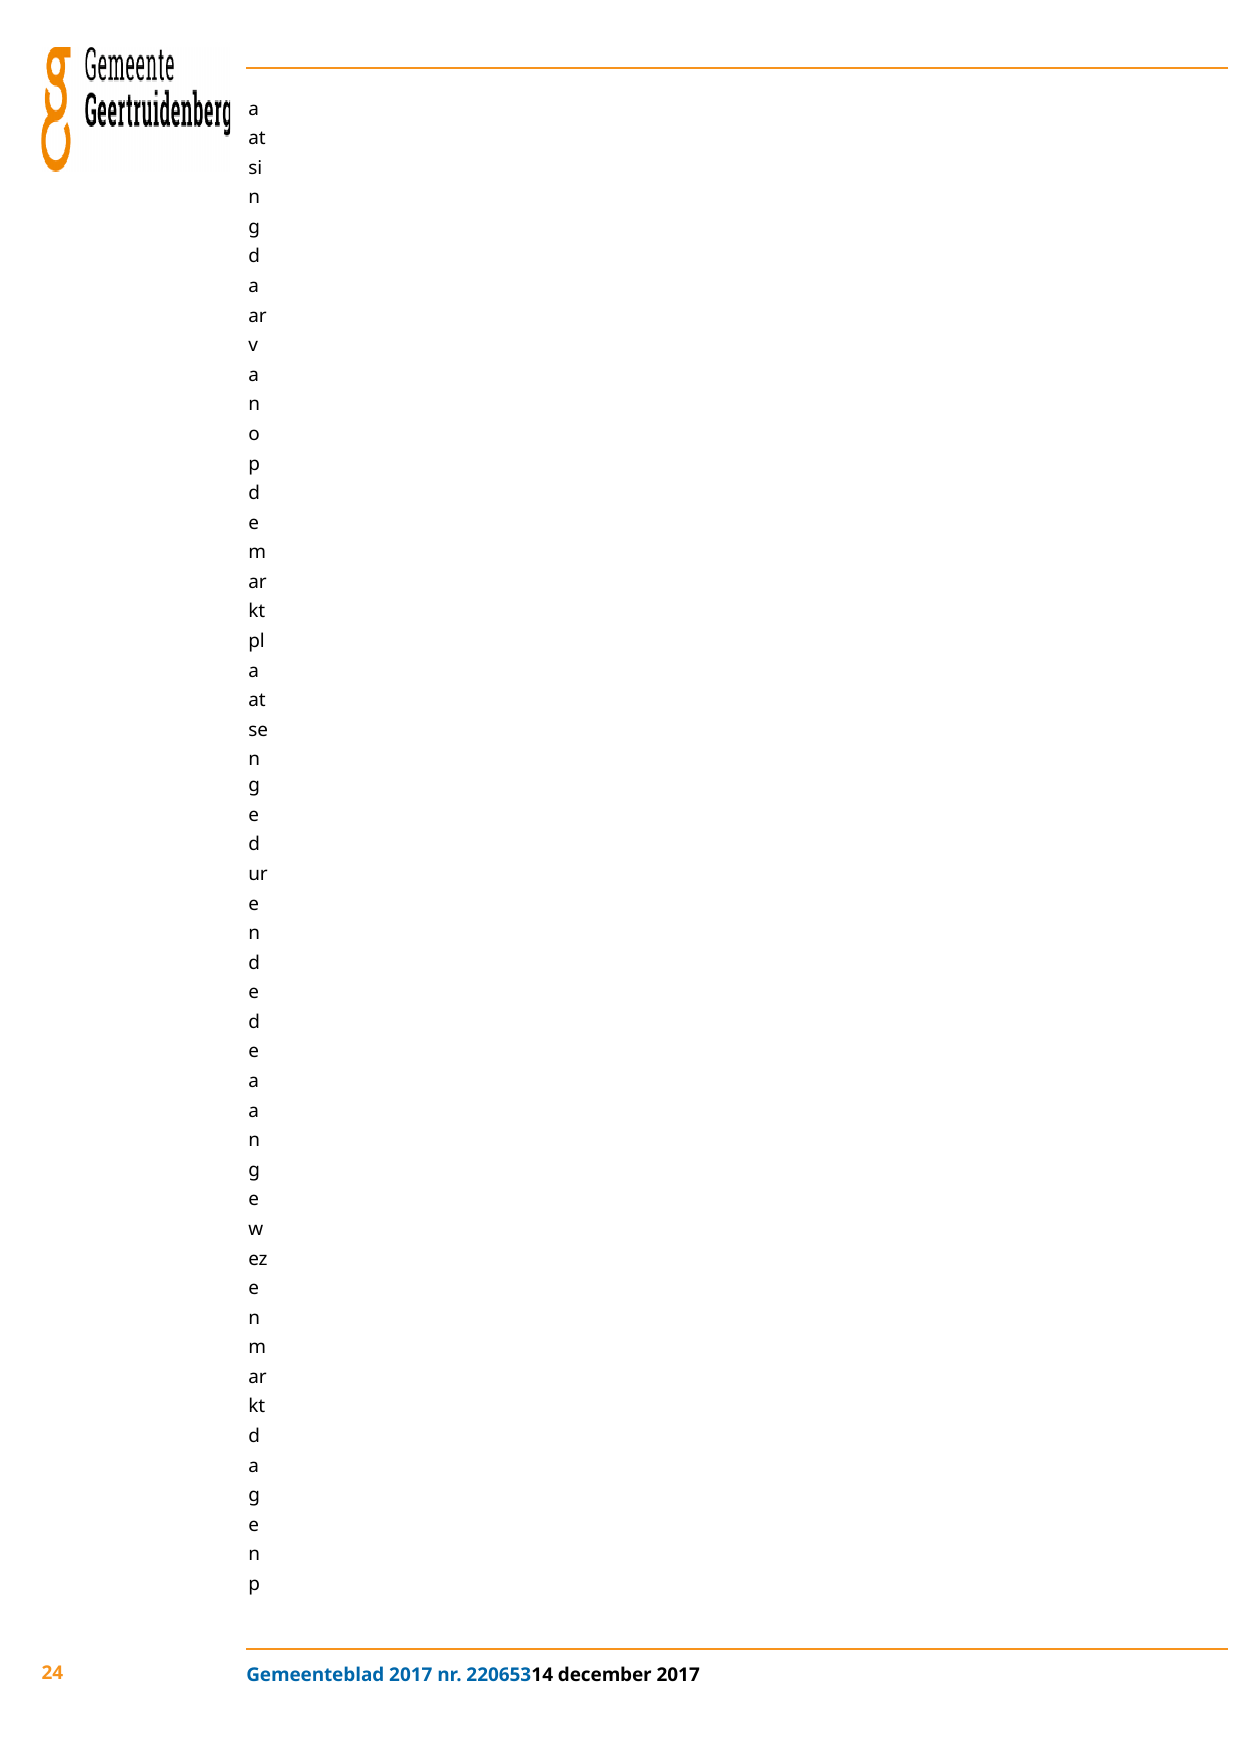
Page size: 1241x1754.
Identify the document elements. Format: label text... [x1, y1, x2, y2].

table_cell [288, 771, 308, 1596]
table_cell gedurende de aangewezen marktdagen p [248, 771, 268, 1596]
picture [41, 47, 231, 172]
table_cell [268, 95, 288, 771]
table_cell aatsing daarvan op de marktplaatsen [248, 95, 268, 771]
table_cell [268, 771, 288, 1596]
table_cell [288, 95, 308, 771]
